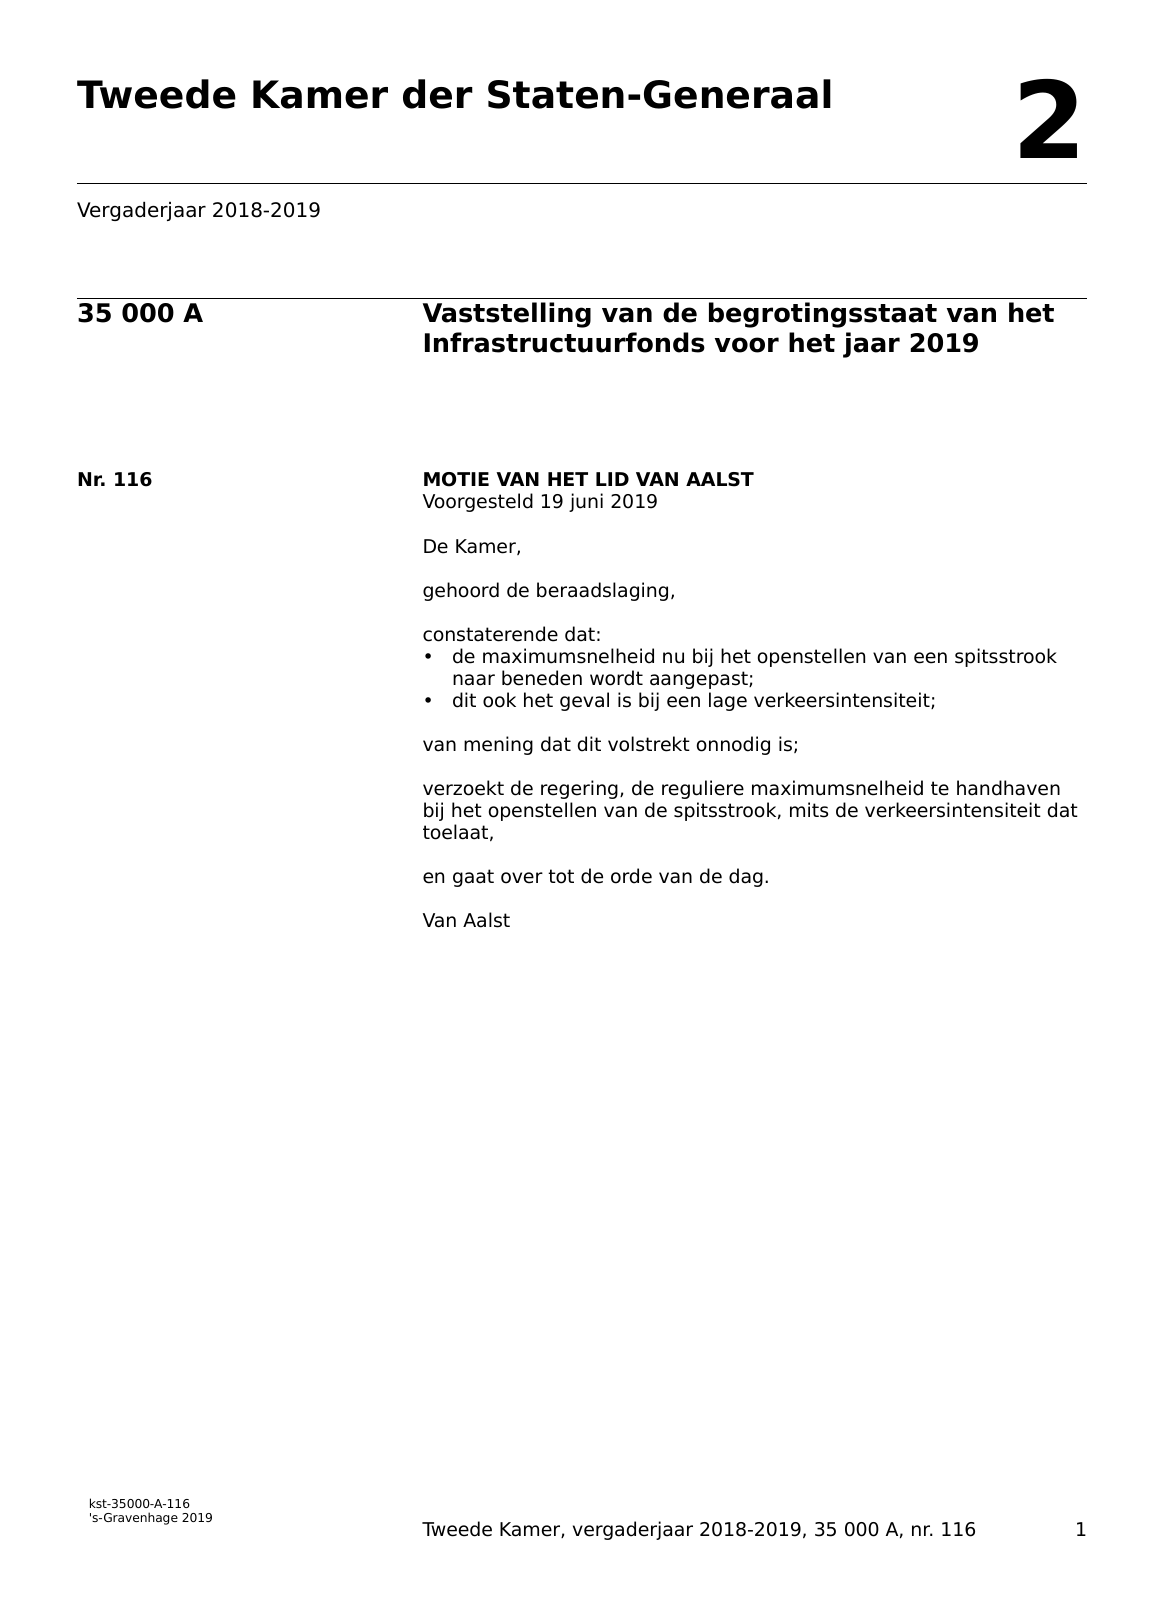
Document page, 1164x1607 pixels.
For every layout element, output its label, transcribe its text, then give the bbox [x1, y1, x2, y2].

subtitle Nr. 116 MOTIE VAN HET LID VAN AALST [77, 469, 1087, 491]
text gehoord de beraadslaging, [422, 580, 1087, 602]
text verzoekt de regering, de reguliere maximumsnelheid te handhaven bij het openstellen van de spitsstrook, mits de verkeersintensiteit dat toelaat, [422, 778, 1087, 844]
text en gaat over tot de orde van de dag. [422, 866, 1087, 888]
text • de maximumsnelheid nu bij het openstellen van een spitsstrook naar beneden wordt aangepast; [422, 646, 1087, 690]
subtitle 35 000 A Vaststelling van de begrotingsstaat van het Infrastructuurfonds voor het jaar 2019 [77, 299, 1087, 358]
text De Kamer, [422, 536, 1087, 557]
table_header Tweede Kamer der Staten-Generaal [77, 59, 886, 183]
text 's-Gravenhage 2019 [88, 1511, 323, 1525]
table_header 2 [886, 59, 1087, 183]
text Voorgesteld 19 juni 2019 [422, 491, 1087, 513]
text constaterende dat: [422, 624, 1087, 646]
text • dit ook het geval is bij een lage verkeersintensiteit; [422, 690, 1087, 712]
text Van Aalst [422, 910, 1087, 932]
text kst-35000-A-116 [88, 1497, 323, 1511]
table_cell Vergaderjaar 2018-2019 [77, 184, 1087, 298]
text van mening dat dit volstrekt onnodig is; [422, 734, 1087, 756]
